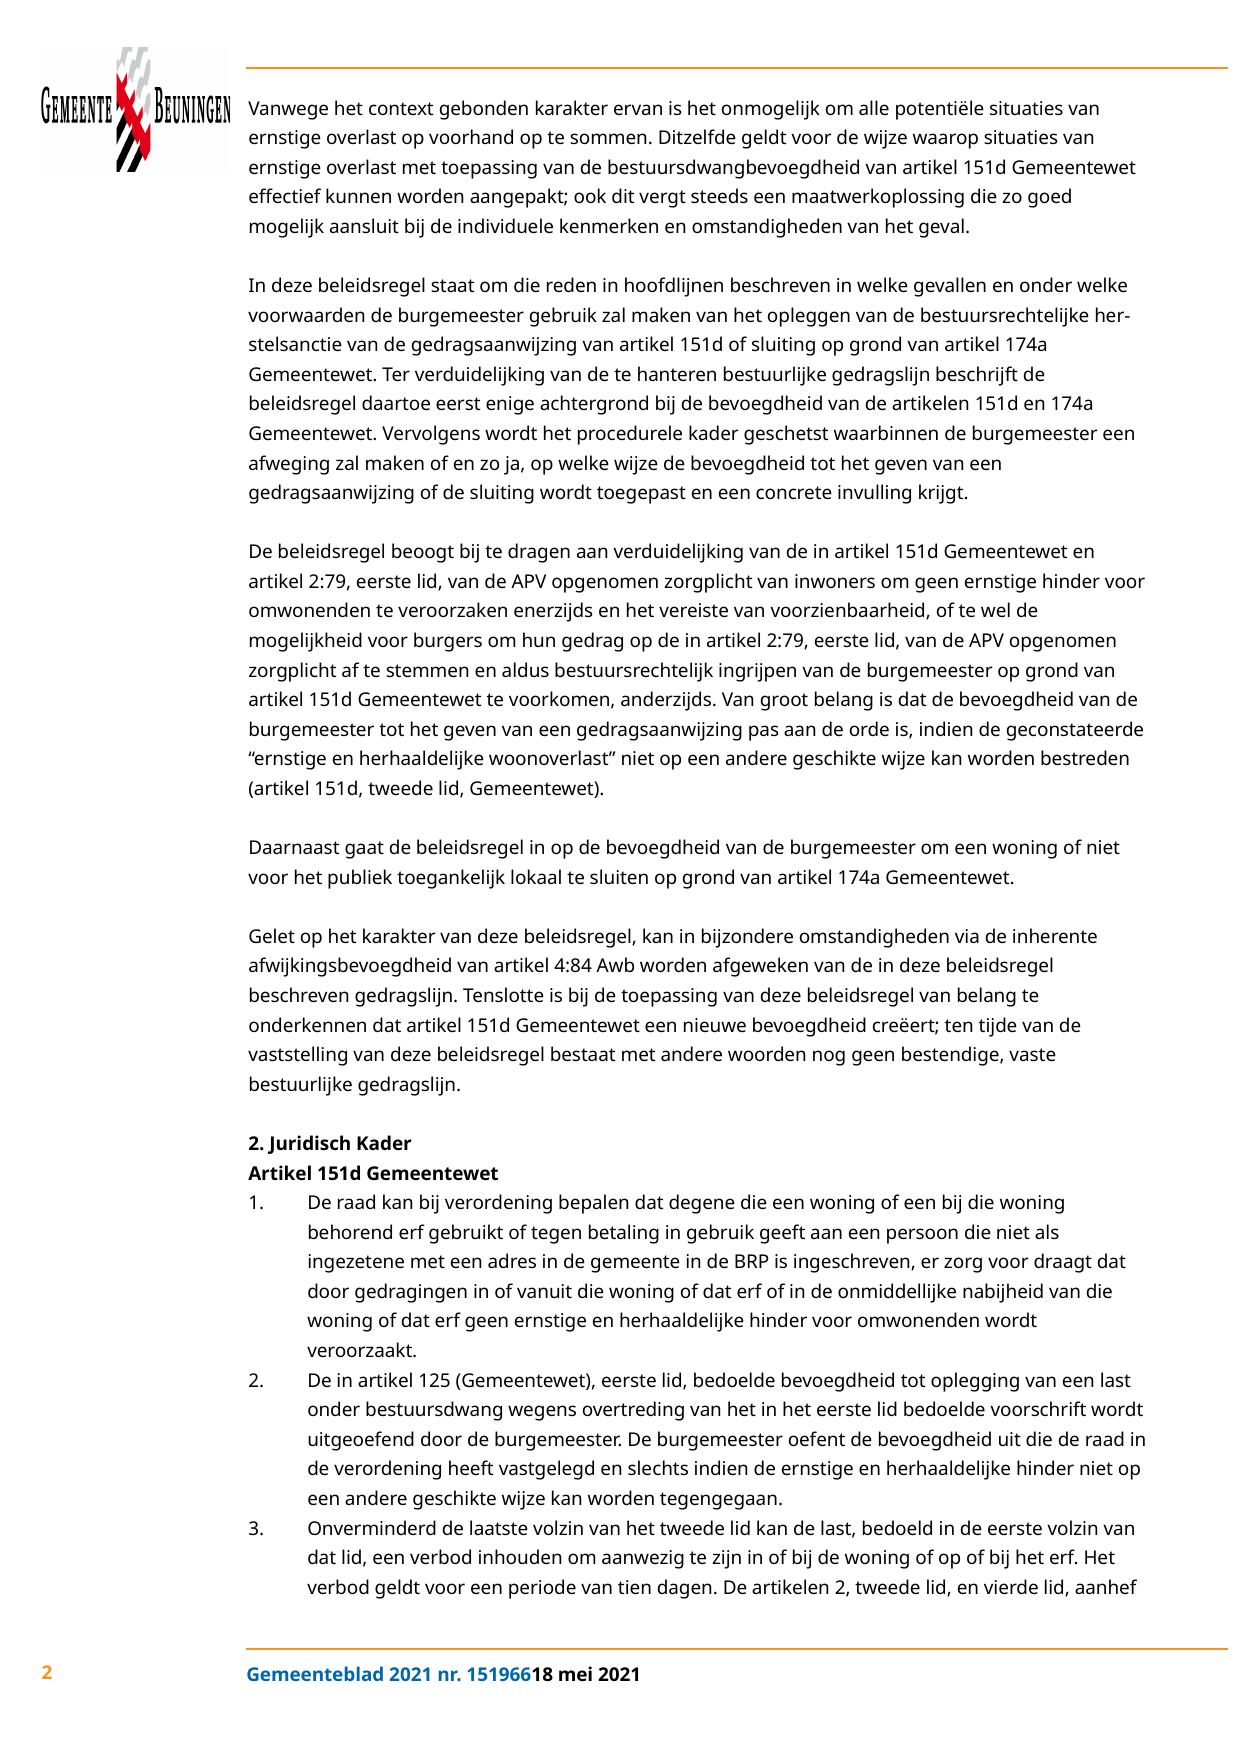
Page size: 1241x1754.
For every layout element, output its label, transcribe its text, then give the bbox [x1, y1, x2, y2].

list De raad kan bij verordening bepalen dat degene die een woning of een bij die woning behorend erf gebruikt of tegen betaling in gebruik geeft aan een persoon die niet als ingezetene met een adres in de gemeente in de BRP is ingeschreven, er zorg voor draagt dat door gedragingen in of vanuit die woning of dat erf of in de onmiddellijke nabijheid van die woning of dat erf geen ernstige en herhaaldelijke hinder voor omwonenden wordt veroorzaakt. [248, 1189, 1152, 1363]
text In deze beleidsregel staat om die reden in hoofdlijnen beschreven in welke gevallen en onder welke voorwaarden de burgemeester gebruik zal maken van het opleggen van de bestuursrechtelijke her- stelsanctie van de gedragsaanwijzing van artikel 151d of sluiting op grond van artikel 174a Gemeentewet. Ter verduidelijking van de te hanteren bestuurlijke gedragslijn beschrijft de beleidsregel daartoe eerst enige achtergrond bij de bevoegdheid van de artikelen 151d en 174a Gemeentewet. Vervolgens wordt het procedurele kader geschetst waarbinnen de burgemeester een afweging zal maken of en zo ja, op welke wijze de bevoegdheid tot het geven van een gedragsaanwijzing of de sluiting wordt toegepast en een concrete invulling krijgt. [248, 272, 1152, 505]
text Vanwege het context gebonden karakter ervan is het onmogelijk om alle potentiële situaties van ernstige overlast op voorhand op te sommen. Ditzelfde geldt voor de wijze waarop situaties van ernstige overlast met toepassing van de bestuursdwangbevoegdheid van artikel 151d Gemeentewet effectief kunnen worden aangepakt; ook dit vergt steeds een maatwerkoplossing die zo goed mogelijk aansluit bij de individuele kenmerken en omstandigheden van het geval. [248, 95, 1152, 239]
text 2. Juridisch Kader [248, 1130, 1152, 1156]
text Artikel 151d Gemeentewet [248, 1160, 1152, 1186]
text De beleidsregel beoogt bij te dragen aan verduidelijking van de in artikel 151d Gemeentewet en artikel 2:79, eerste lid, van de APV opgenomen zorgplicht van inwoners om geen ernstige hinder voor omwonenden te veroorzaken enerzijds en het vereiste van voorzienbaarheid, of te wel de mogelijkheid voor burgers om hun gedrag op de in artikel 2:79, eerste lid, van de APV opgenomen zorgplicht af te stemmen en aldus bestuursrechtelijk ingrijpen van de burgemeester op grond van artikel 151d Gemeentewet te voorkomen, anderzijds. Van groot belang is dat de bevoegdheid van de burgemeester tot het geven van een gedragsaanwijzing pas aan de orde is, indien de geconstateerde “ernstige en herhaaldelijke woonoverlast” niet op een andere geschikte wijze kan worden bestreden (artikel 151d, tweede lid, Gemeentewet). [248, 538, 1152, 801]
list De in artikel 125 (Gemeentewet), eerste lid, bedoelde bevoegdheid tot oplegging van een last onder bestuursdwang wegens overtreding van het in het eerste lid bedoelde voorschrift wordt uitgeoefend door de burgemeester. De burgemeester oefent de bevoegdheid uit die de raad in de verordening heeft vastgelegd en slechts indien de ernstige en herhaaldelijke hinder niet op een andere geschikte wijze kan worden tegengegaan. [248, 1367, 1152, 1511]
text Gelet op het karakter van deze beleidsregel, kan in bijzondere omstandigheden via de inherente afwijkingsbevoegdheid van artikel 4:84 Awb worden afgeweken van de in deze beleidsregel beschreven gedragslijn. Tenslotte is bij de toepassing van deze beleidsregel van belang te onderkennen dat artikel 151d Gemeentewet een nieuwe bevoegdheid creëert; ten tijde van de vaststelling van deze beleidsregel bestaat met andere woorden nog geen bestendige, vaste bestuurlijke gedragslijn. [248, 923, 1152, 1097]
list Onverminderd de laatste volzin van het tweede lid kan de last, bedoeld in de eerste volzin van dat lid, een verbod inhouden om aanwezig te zijn in of bij de woning of op of bij het erf. Het verbod geldt voor een periode van tien dagen. De artikelen 2, tweede lid, en vierde lid, aanhef [248, 1515, 1152, 1600]
text Daarnaast gaat de beleidsregel in op de bevoegdheid van de burgemeester om een woning of niet voor het publiek toegankelijk lokaal te sluiten op grond van artikel 174a Gemeentewet. [248, 834, 1152, 890]
picture [41, 47, 231, 172]
